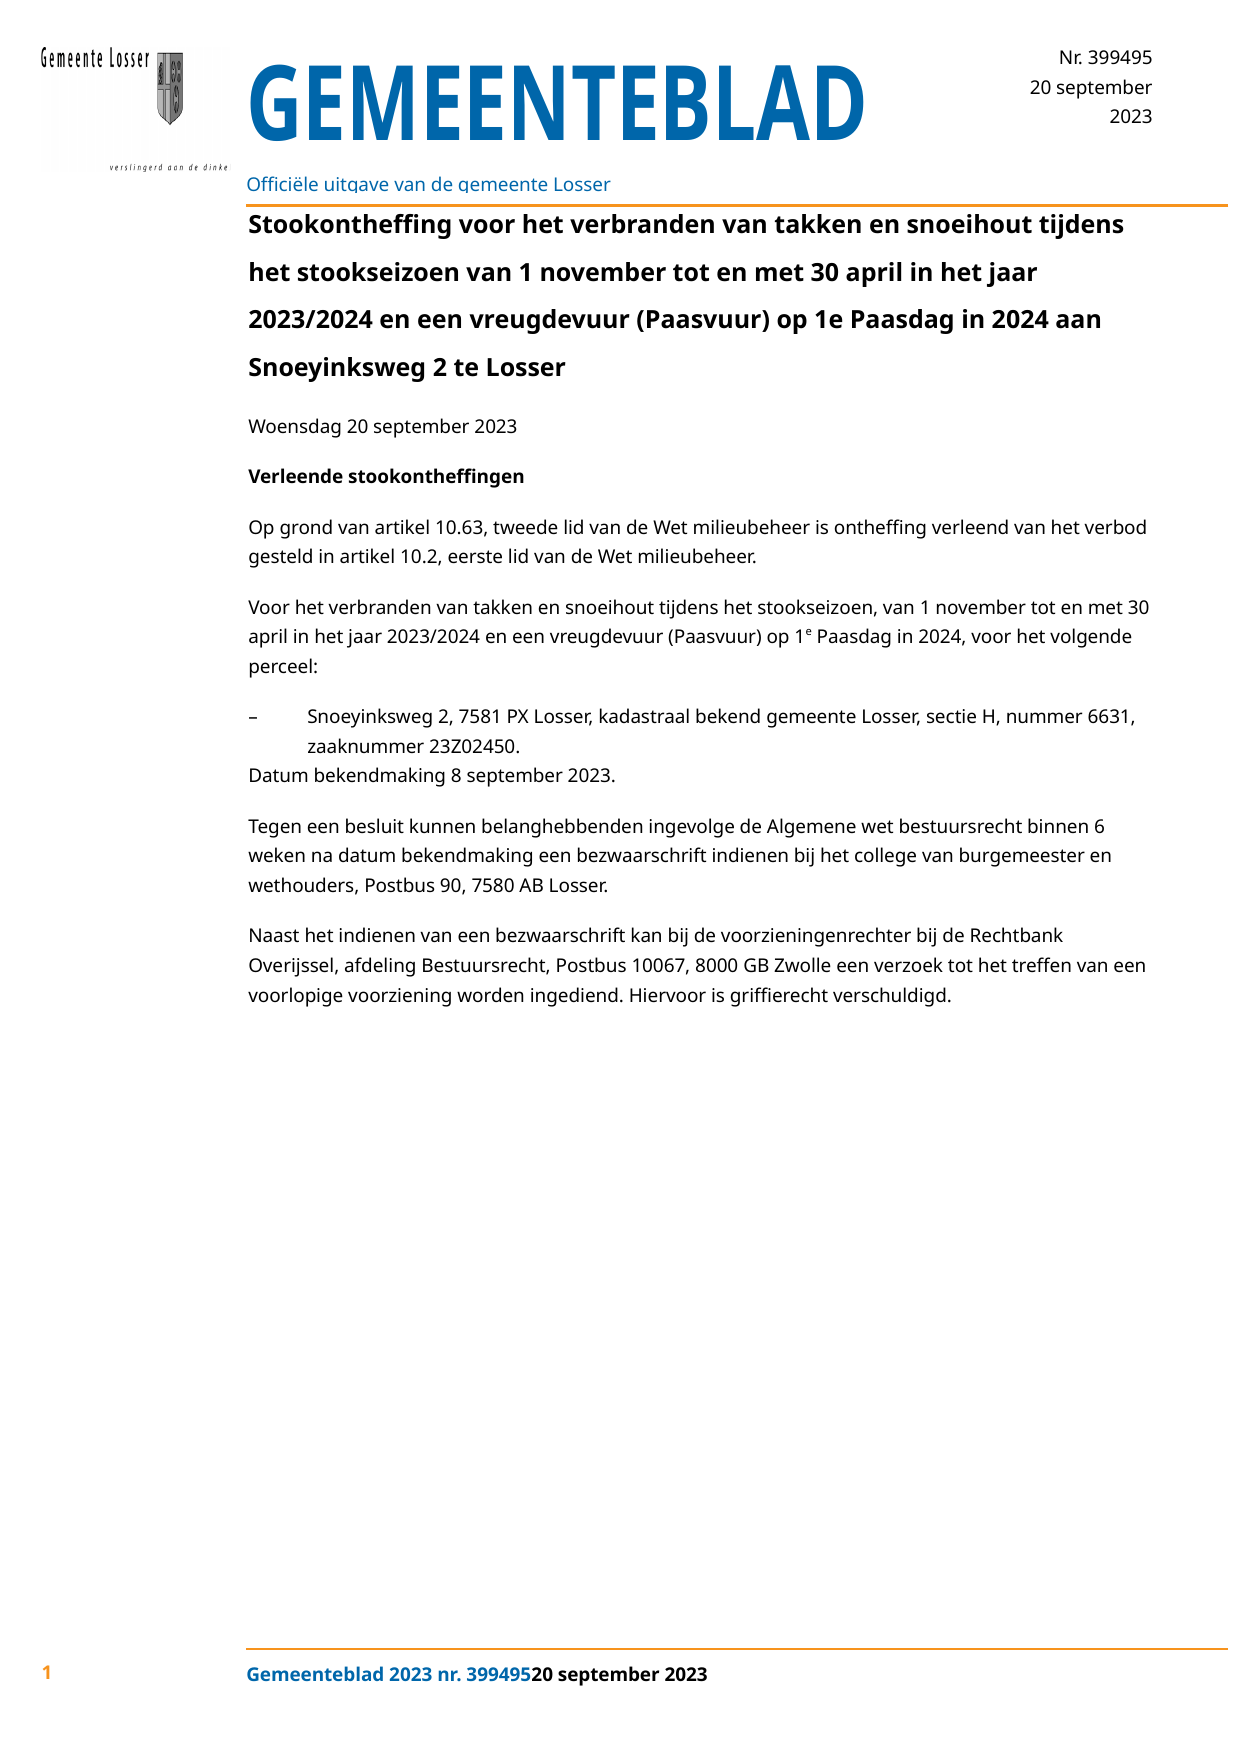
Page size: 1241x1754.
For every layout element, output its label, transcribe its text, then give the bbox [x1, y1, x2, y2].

text Woensdag 20 september 2023 [248, 413, 1152, 439]
text Naast het indienen van een bezwaarschrift kan bij de voorzieningenrechter bij de Rechtbank Overijssel, afdeling Bestuursrecht, Postbus 10067, 8000 GB Zwolle een verzoek tot het treffen van een voorlopige voorziening worden ingediend. Hiervoor is griffierecht verschuldigd. [248, 923, 1152, 1008]
picture [41, 47, 231, 172]
text Stookontheffing voor het verbranden van takken en snoeihout tijdens het stookseizoen van 1 november tot en met 30 april in het jaar 2023/2024 en een vreugdevuur (Paasvuur) op 1e Paasdag in 2024 aan Snoeyinksweg 2 te Losser [248, 207, 1152, 384]
list Snoeyinksweg 2, 7581 PX Losser, kadastraal bekend gemeente Losser, sectie H, nummer 6631, zaaknummer 23Z02450. [248, 703, 1152, 759]
text Op grond van artikel 10.63, tweede lid van de Wet milieubeheer is ontheffing verleend van het verbod gesteld in artikel 10.2, eerste lid van de Wet milieubeheer. [248, 514, 1152, 569]
text Voor het verbranden van takken en snoeihout tijdens het stookseizoen, van 1 november tot en met 30 april in het jaar 2023/2024 en een vreugdevuur (Paasvuur) op 1e Paasdag in 2024, voor het volgende perceel: [248, 594, 1152, 679]
text Datum bekendmaking 8 september 2023. [248, 763, 1152, 788]
text Verleende stookontheffingen [248, 463, 1152, 489]
text Tegen een besluit kunnen belanghebbenden ingevolge de Algemene wet bestuursrecht binnen 6 weken na datum bekendmaking een bezwaarschrift indienen bij het college van burgemeester en wethouders, Postbus 90, 7580 AB Losser. [248, 813, 1152, 898]
